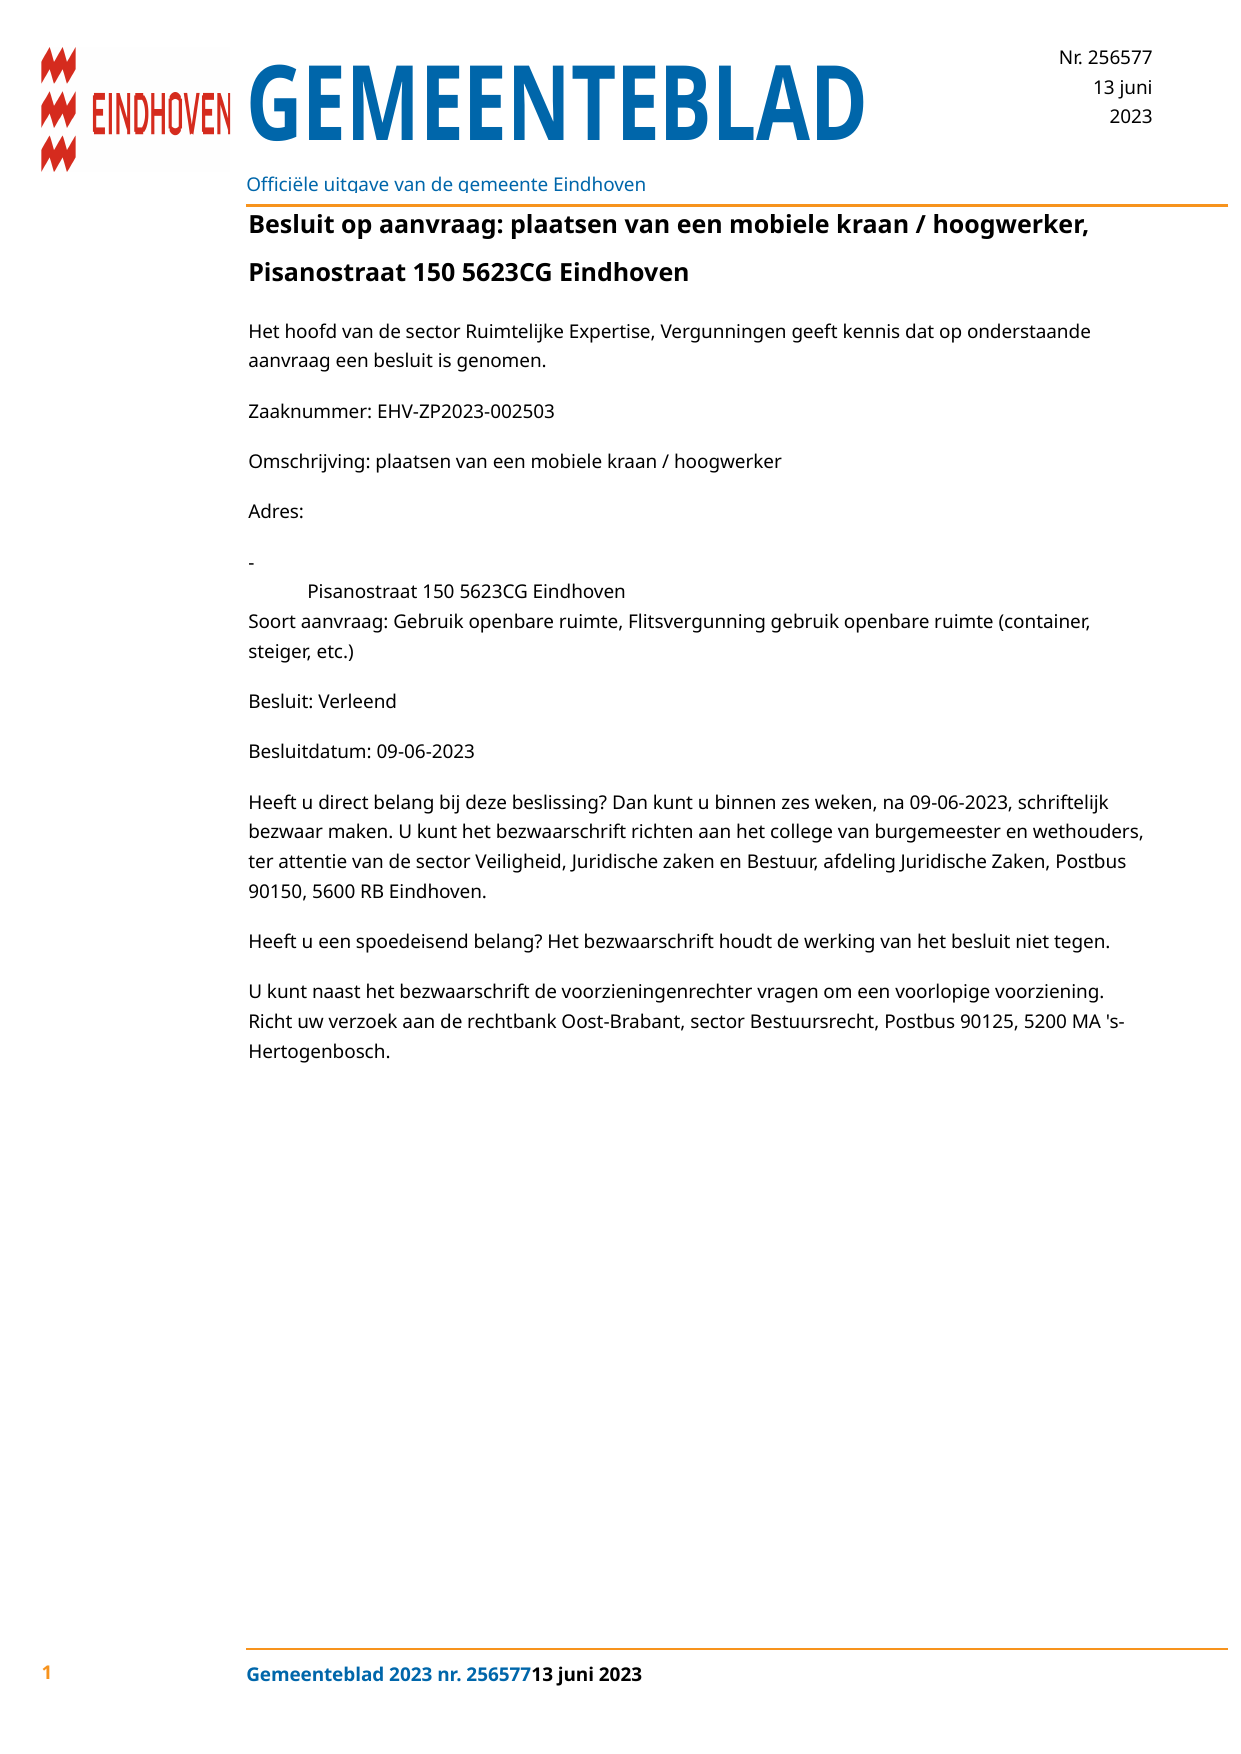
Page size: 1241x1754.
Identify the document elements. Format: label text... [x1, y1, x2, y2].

text Omschrijving: plaatsen van een mobiele kraan / hoogwerker [248, 448, 1152, 474]
text Zaaknummer: EHV-ZP2023-002503 [248, 398, 1152, 424]
picture [41, 47, 231, 172]
text Besluitdatum: 09-06-2023 [248, 739, 1152, 764]
text Besluit: Verleend [248, 688, 1152, 714]
text Besluit op aanvraag: plaatsen van een mobiele kraan / hoogwerker, Pisanostraat 150 5623CG Eindhoven [248, 207, 1152, 288]
text Heeft u direct belang bij deze beslissing? Dan kunt u binnen zes weken, na 09-06-2023, schriftelijk bezwaar maken. U kunt het bezwaarschrift richten aan het college van burgemeester en wethouders, ter attentie van de sector Veiligheid, Juridische zaken en Bestuur, afdeling Juridische Zaken, Postbus 90150, 5600 RB Eindhoven. [248, 789, 1152, 904]
text Adres: [248, 499, 1152, 524]
list Pisanostraat 150 5623CG Eindhoven [248, 579, 1152, 604]
text Soort aanvraag: Gebruik openbare ruimte, Flitsvergunning gebruik openbare ruimte (container, steiger, etc.) [248, 608, 1152, 664]
text U kunt naast het bezwaarschrift de voorzieningenrechter vragen om een voorlopige voorziening. Richt uw verzoek aan de rechtbank Oost-Brabant, sector Bestuursrecht, Postbus 90125, 5200 MA 's-Hertogenbosch. [248, 979, 1152, 1064]
text Heeft u een spoedeisend belang? Het bezwaarschrift houdt de werking van het besluit niet tegen. [248, 928, 1152, 954]
text Het hoofd van de sector Ruimtelijke Expertise, Vergunningen geeft kennis dat op onderstaande aanvraag een besluit is genomen. [248, 318, 1152, 373]
